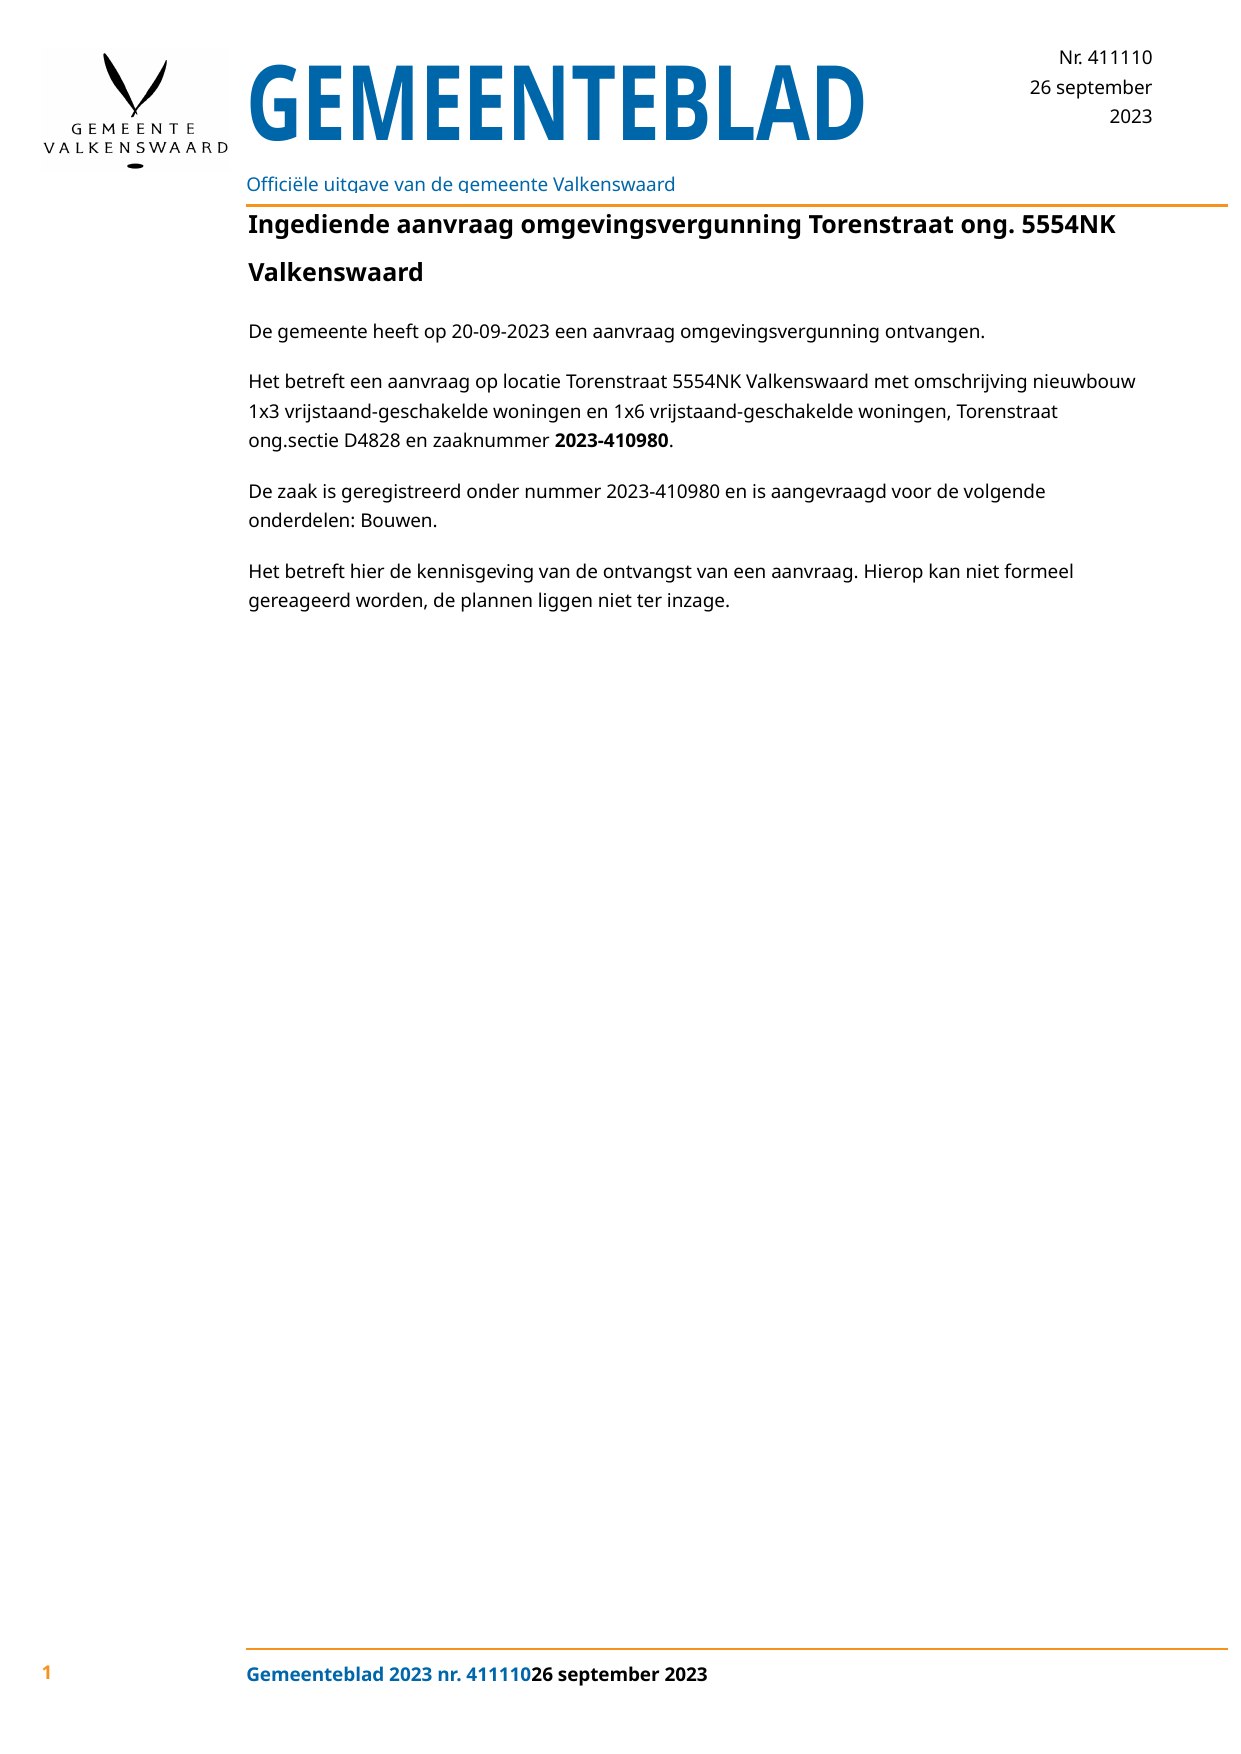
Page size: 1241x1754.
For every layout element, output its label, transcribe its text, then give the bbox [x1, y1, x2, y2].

text Ingediende aanvraag omgevingsvergunning Torenstraat ong. 5554NK Valkenswaard [248, 207, 1152, 288]
text De gemeente heeft op 20-09-2023 een aanvraag omgevingsvergunning ontvangen. [248, 318, 1152, 344]
text Het betreft een aanvraag op locatie Torenstraat 5554NK Valkenswaard met omschrijving nieuwbouw 1x3 vrijstaand-geschakelde woningen en 1x6 vrijstaand-geschakelde woningen, Torenstraat ong.sectie D4828 en zaaknummer 2023-410980. [248, 368, 1152, 453]
text Het betreft hier de kennisgeving van de ontvangst van een aanvraag. Hierop kan niet formeel gereageerd worden, de plannen liggen niet ter inzage. [248, 558, 1152, 613]
text De zaak is geregistreerd onder nummer 2023-410980 en is aangevraagd voor de volgende onderdelen: Bouwen. [248, 478, 1152, 533]
picture [41, 47, 231, 172]
